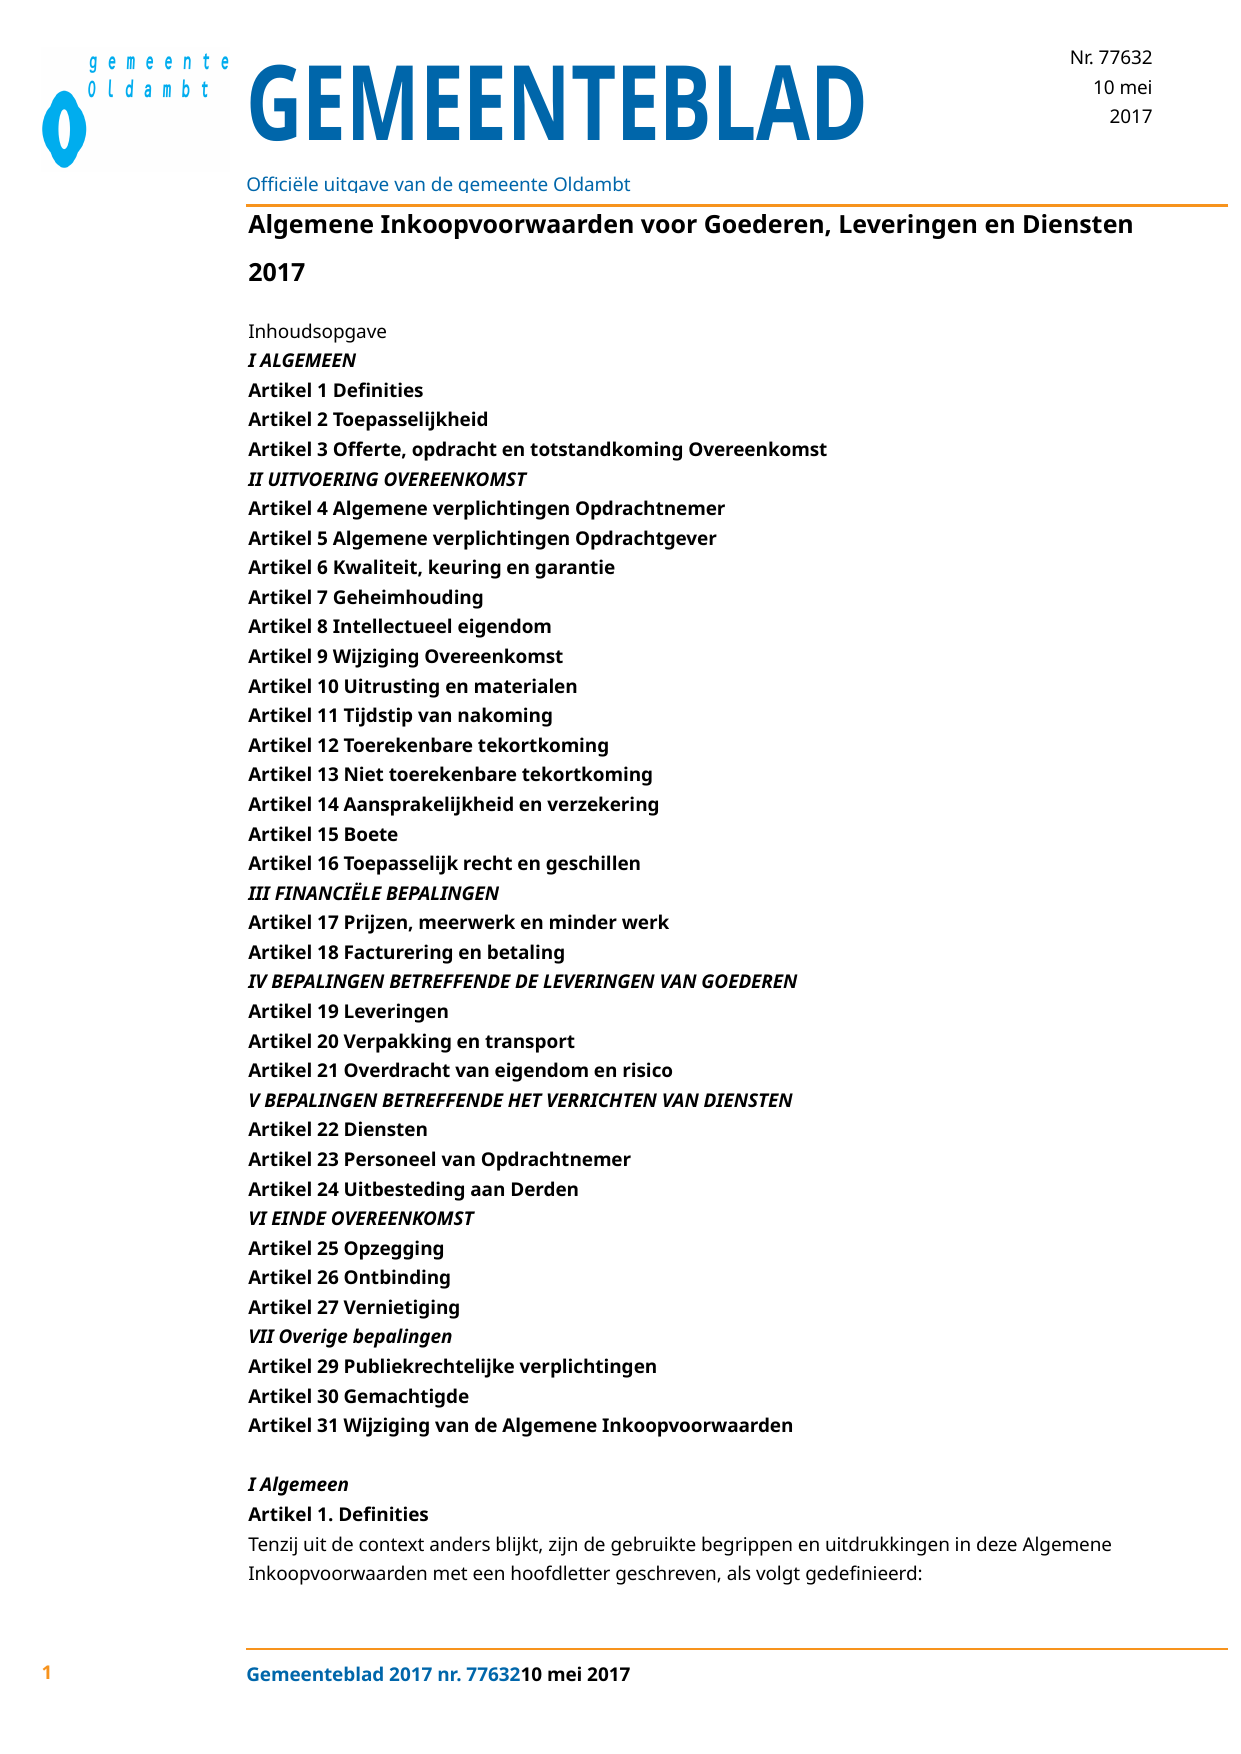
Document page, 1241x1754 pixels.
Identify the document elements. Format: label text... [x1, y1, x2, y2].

text Artikel 27 Vernietiging [248, 1294, 1152, 1320]
text Artikel 17 Prijzen, meerwerk en minder werk [248, 909, 1152, 935]
text Artikel 1 Definities [248, 377, 1152, 403]
text Artikel 15 Boete [248, 821, 1152, 847]
text I ALGEMEEN [248, 347, 1152, 373]
text Artikel 9 Wijziging Overeenkomst [248, 643, 1152, 669]
text Algemene Inkoopvoorwaarden voor Goederen, Leveringen en Diensten 2017 [248, 207, 1152, 288]
picture [41, 47, 231, 172]
text Artikel 4 Algemene verplichtingen Opdrachtnemer [248, 495, 1152, 521]
text Artikel 13 Niet toerekenbare tekortkoming [248, 762, 1152, 787]
text Artikel 31 Wijziging van de Algemene Inkoopvoorwaarden [248, 1412, 1152, 1438]
text Artikel 18 Facturering en betaling [248, 939, 1152, 965]
text V BEPALINGEN BETREFFENDE HET VERRICHTEN VAN DIENSTEN [248, 1087, 1152, 1113]
text Artikel 24 Uitbesteding aan Derden [248, 1176, 1152, 1202]
text VI EINDE OVEREENKOMST [248, 1205, 1152, 1231]
text Artikel 29 Publiekrechtelijke verplichtingen [248, 1353, 1152, 1379]
text Inhoudsopgave [248, 318, 1152, 344]
text Artikel 8 Intellectueel eigendom [248, 614, 1152, 639]
text Artikel 25 Opzegging [248, 1235, 1152, 1261]
text Artikel 7 Geheimhouding [248, 584, 1152, 610]
text Artikel 11 Tijdstip van nakoming [248, 702, 1152, 728]
text Artikel 6 Kwaliteit, keuring en garantie [248, 554, 1152, 580]
text IV BEPALINGEN BETREFFENDE DE LEVERINGEN VAN GOEDEREN [248, 969, 1152, 994]
text Artikel 26 Ontbinding [248, 1264, 1152, 1290]
text Artikel 5 Algemene verplichtingen Opdrachtgever [248, 525, 1152, 551]
text Artikel 23 Personeel van Opdrachtnemer [248, 1146, 1152, 1172]
text III FINANCIËLE BEPALINGEN [248, 880, 1152, 906]
text VII Overige bepalingen [248, 1324, 1152, 1349]
text Artikel 10 Uitrusting en materialen [248, 673, 1152, 699]
text Artikel 3 Offerte, opdracht en totstandkoming Overeenkomst [248, 436, 1152, 462]
text Artikel 2 Toepasselijkheid [248, 407, 1152, 432]
text Artikel 16 Toepasselijk recht en geschillen [248, 850, 1152, 876]
text Artikel 30 Gemachtigde [248, 1383, 1152, 1409]
text I Algemeen [248, 1472, 1152, 1497]
text Artikel 14 Aansprakelijkheid en verzekering [248, 791, 1152, 817]
text Artikel 22 Diensten [248, 1117, 1152, 1142]
text II UITVOERING OVEREENKOMST [248, 466, 1152, 492]
text Tenzij uit de context anders blijkt, zijn de gebruikte begrippen en uitdrukkingen in deze Algemene Inkoopvoorwaarden met een hoofdletter geschreven, als volgt gedefinieerd: [248, 1531, 1152, 1586]
text Artikel 21 Overdracht van eigendom en risico [248, 1057, 1152, 1083]
text Artikel 20 Verpakking en transport [248, 1028, 1152, 1054]
text Artikel 19 Leveringen [248, 998, 1152, 1024]
text Artikel 1. Definities [248, 1501, 1152, 1527]
text Artikel 12 Toerekenbare tekortkoming [248, 732, 1152, 758]
